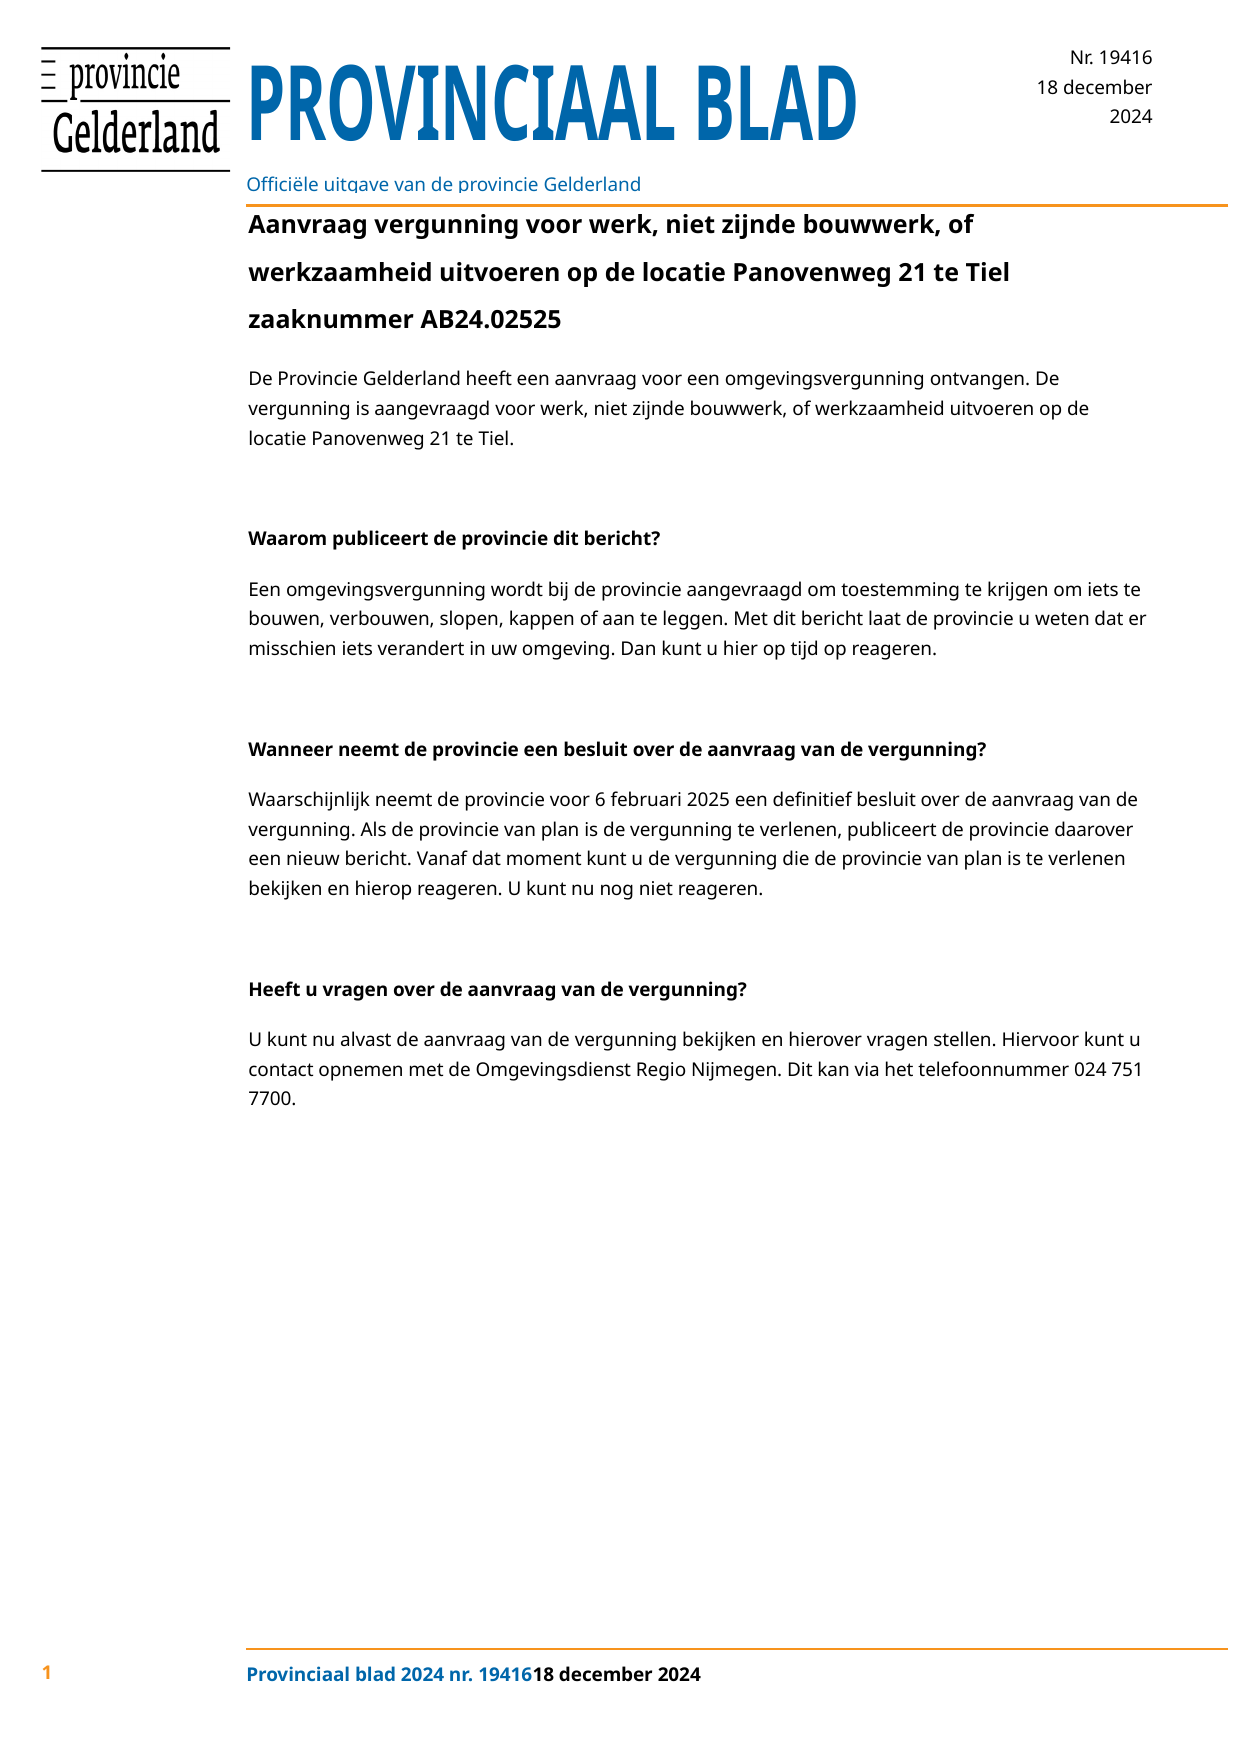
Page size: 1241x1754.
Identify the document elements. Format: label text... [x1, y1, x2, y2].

text Aanvraag vergunning voor werk, niet zijnde bouwwerk, of werkzaamheid uitvoeren op de locatie Panovenweg 21 te Tiel zaaknummer AB24.02525 [248, 207, 1152, 336]
picture [41, 47, 231, 172]
text Wanneer neemt de provincie een besluit over de aanvraag van de vergunning? [248, 736, 1152, 762]
text Een omgevingsvergunning wordt bij de provincie aangevraagd om toestemming te krijgen om iets te bouwen, verbouwen, slopen, kappen of aan te leggen. Met dit bericht laat de provincie u weten dat er misschien iets verandert in uw omgeving. Dan kunt u hier op tijd op reageren. [248, 576, 1152, 661]
text Waarom publiceert de provincie dit bericht? [248, 526, 1152, 551]
text Heeft u vragen over de aanvraag van de vergunning? [248, 976, 1152, 1002]
text De Provincie Gelderland heeft een aanvraag voor een omgevingsvergunning ontvangen. De vergunning is aangevraagd voor werk, niet zijnde bouwwerk, of werkzaamheid uitvoeren op de locatie Panovenweg 21 te Tiel. [248, 366, 1152, 450]
text Waarschijnlijk neemt de provincie voor 6 februari 2025 een definitief besluit over de aanvraag van de vergunning. Als de provincie van plan is de vergunning te verlenen, publiceert de provincie daarover een nieuw bericht. Vanaf dat moment kunt u de vergunning die de provincie van plan is te verlenen bekijken en hierop reageren. U kunt nu nog niet reageren. [248, 786, 1152, 901]
text U kunt nu alvast de aanvraag van de vergunning bekijken en hierover vragen stellen. Hiervoor kunt u contact opnemen met de Omgevingsdienst Regio Nijmegen. Dit kan via het telefoonnummer 024 751 7700. [248, 1026, 1152, 1111]
